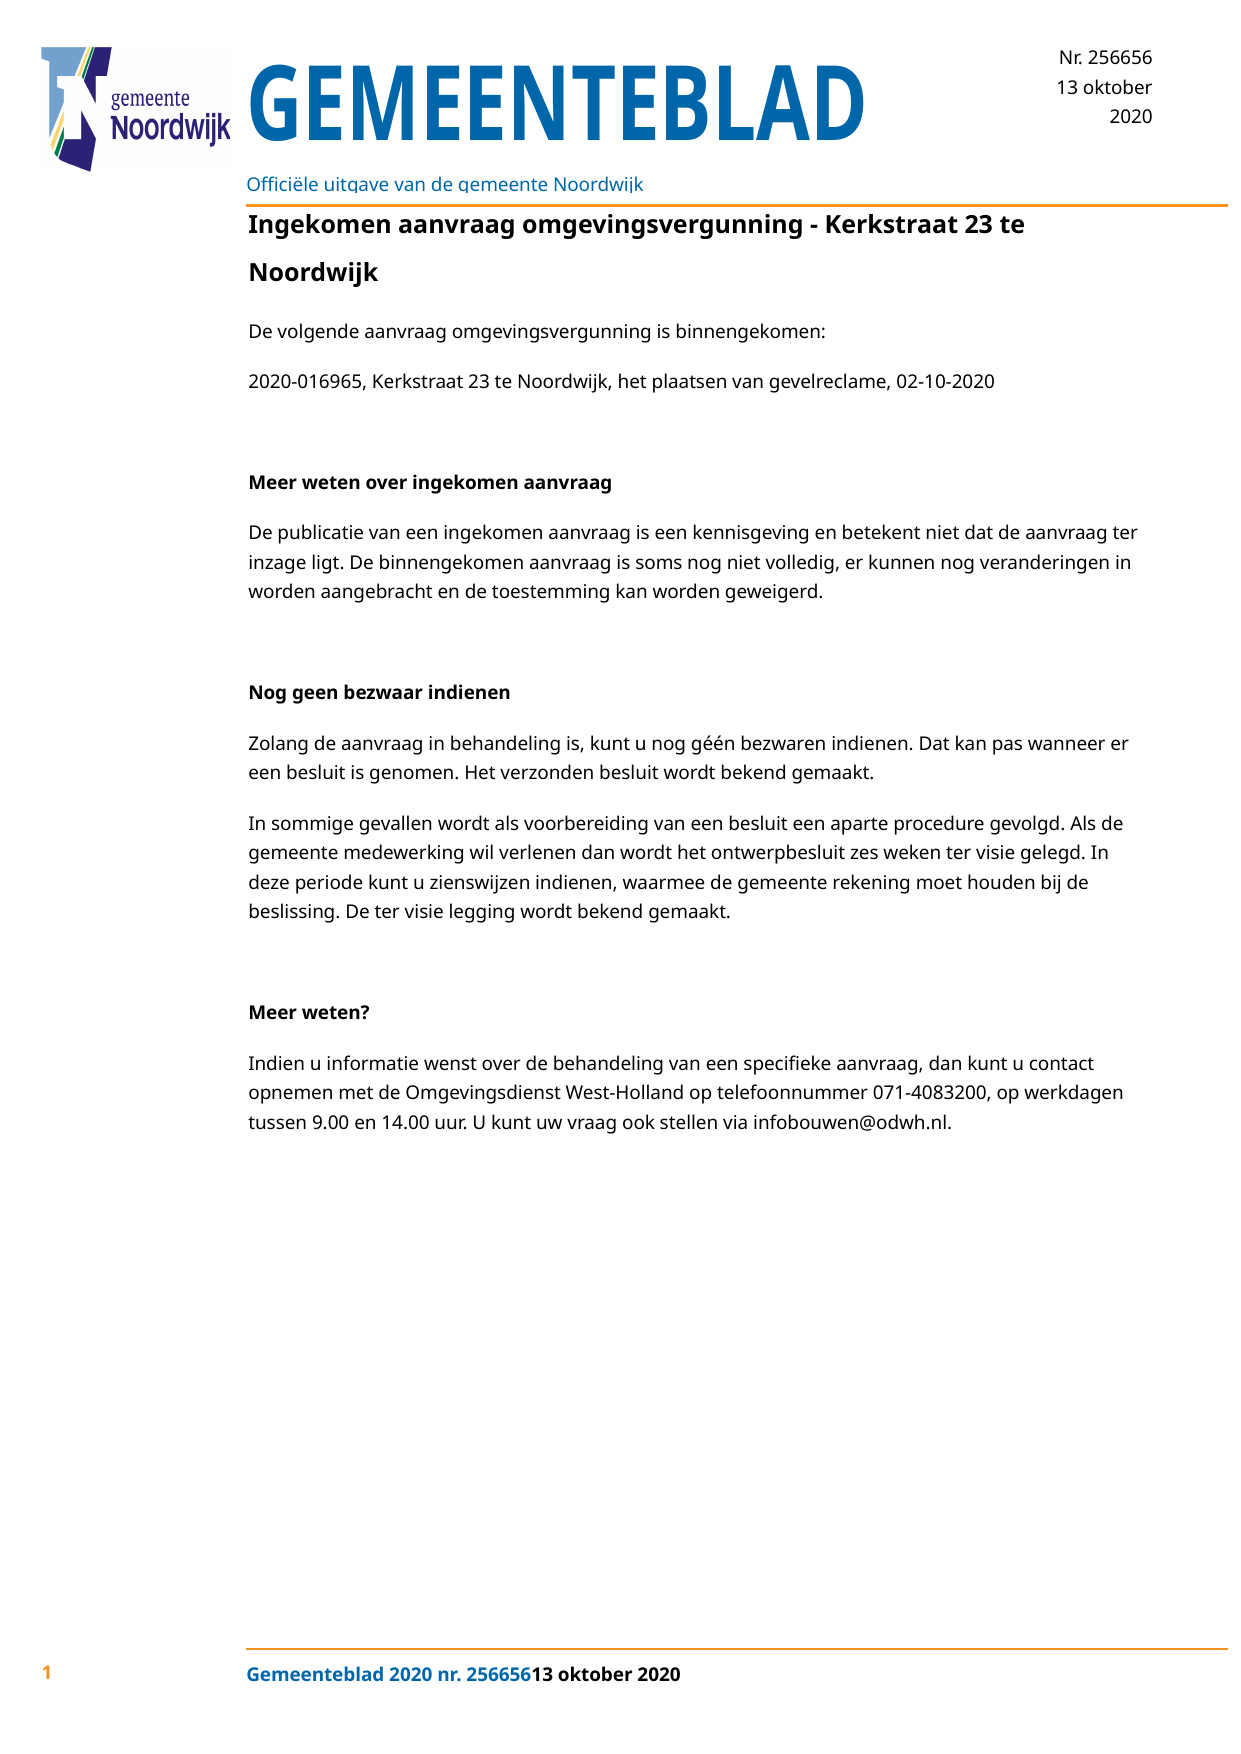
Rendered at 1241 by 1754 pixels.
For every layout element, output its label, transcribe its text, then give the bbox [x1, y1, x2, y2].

text Ingekomen aanvraag omgevingsvergunning - Kerkstraat 23 te Noordwijk [248, 207, 1152, 288]
text Nog geen bezwaar indienen [248, 679, 1152, 705]
text De publicatie van een ingekomen aanvraag is een kennisgeving en betekent niet dat de aanvraag ter inzage ligt. De binnengekomen aanvraag is soms nog niet volledig, er kunnen nog veranderingen in worden aangebracht en de toestemming kan worden geweigerd. [248, 519, 1152, 604]
text 2020-016965, Kerkstraat 23 te Noordwijk, het plaatsen van gevelreclame, 02-10-2020 [248, 368, 1152, 394]
picture [41, 47, 231, 172]
text In sommige gevallen wordt als voorbereiding van een besluit een aparte procedure gevolgd. Als de gemeente medewerking wil verlenen dan wordt het ontwerpbesluit zes weken ter visie gelegd. In deze periode kunt u zienswijzen indienen, waarmee de gemeente rekening moet houden bij de beslissing. De ter visie legging wordt bekend gemaakt. [248, 810, 1152, 924]
text Zolang de aanvraag in behandeling is, kunt u nog géén bezwaren indienen. Dat kan pas wanneer er een besluit is genomen. Het verzonden besluit wordt bekend gemaakt. [248, 730, 1152, 785]
text De volgende aanvraag omgevingsvergunning is binnengekomen: [248, 318, 1152, 344]
text Meer weten? [248, 999, 1152, 1025]
text Meer weten over ingekomen aanvraag [248, 469, 1152, 495]
text Indien u informatie wenst over de behandeling van een specifieke aanvraag, dan kunt u contact opnemen met de Omgevingsdienst West-Holland op telefoonnummer 071-4083200, op werkdagen tussen 9.00 en 14.00 uur. U kunt uw vraag ook stellen via infobouwen@odwh.nl. [248, 1050, 1152, 1135]
